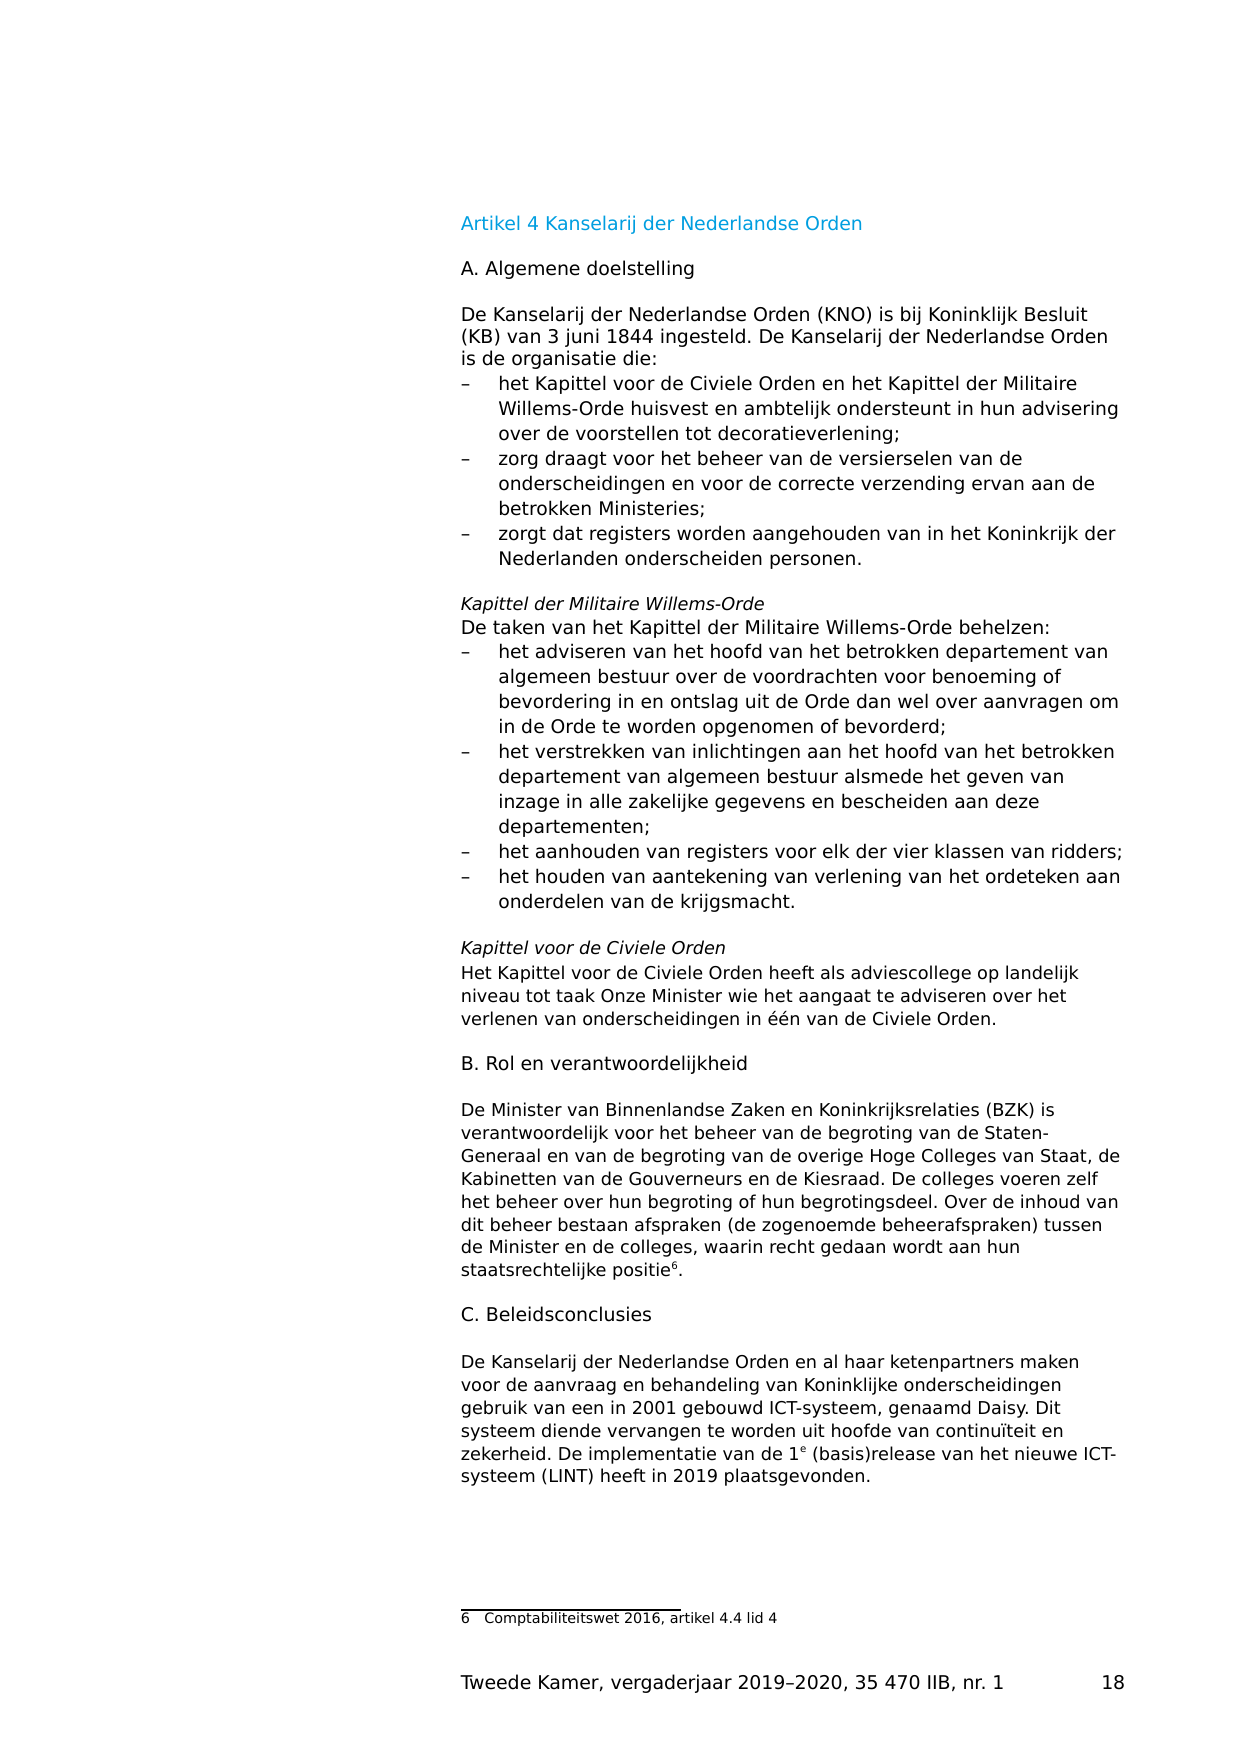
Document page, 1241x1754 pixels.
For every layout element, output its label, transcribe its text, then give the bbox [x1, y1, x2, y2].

title A. Algemene doelstelling [461, 258, 1125, 280]
text De taken van het Kapittel der Militaire Willems-Orde behelzen: [461, 617, 1125, 639]
text Het Kapittel voor de Civiele Orden heeft als adviescollege op landelijk niveau tot taak Onze Minister wie het aangaat te adviseren over het verlenen van onderscheidingen in één van de Civiele Orden. [461, 961, 1125, 1029]
list het verstrekken van inlichtingen aan het hoofd van het betrokken departement van algemeen bestuur alsmede het geven van inzage in alle zakelijke gegevens en bescheiden aan deze departementen; [461, 739, 1125, 839]
list het Kapittel voor de Civiele Orden en het Kapittel der Militaire Willems-Orde huisvest en ambtelijk ondersteunt in hun advisering over de voorstellen tot decoratieverlening; [461, 370, 1125, 445]
list zorgt dat registers worden aangehouden van in het Koninkrijk der Nederlanden onderscheiden personen. [461, 520, 1125, 570]
title Artikel 4 Kanselarij der Nederlandse Orden [461, 213, 1125, 235]
text De Minister van Binnenlandse Zaken en Koninkrijksrelaties (BZK) is verantwoordelijk voor het beheer van de begroting van de Staten-Generaal en van de begroting van de overige Hoge Colleges van Staat, de Kabinetten van de Gouverneurs en de Kiesraad. De colleges voeren zelf het beheer over hun begroting of hun begrotingsdeel. Over de inhoud van dit beheer bestaan afspraken (de zogenoemde beheerafspraken) tussen de Minister en de colleges, waarin recht gedaan wordt aan hun staatsrechtelijke positie. [461, 1098, 1125, 1281]
text De Kanselarij der Nederlandse Orden (KNO) is bij Koninklijk Besluit (KB) van 3 juni 1844 ingesteld. De Kanselarij der Nederlandse Orden is de organisatie die: [461, 304, 1125, 370]
text Kapittel voor de Civiele Orden [461, 936, 1125, 959]
text De Kanselarij der Nederlandse Orden en al haar ketenpartners maken voor de aanvraag en behandeling van Koninklijke onderscheidingen gebruik van een in 2001 gebouwd ICT-systeem, genaamd Daisy. Dit systeem diende vervangen te worden uit hoofde van continuïteit en zekerheid. De implementatie van de 1e (basis)release van het nieuwe ICT-systeem (LINT) heeft in 2019 plaatsgevonden. [461, 1350, 1125, 1487]
title B. Rol en verantwoordelijkheid [461, 1052, 1125, 1074]
list het houden van aantekening van verlening van het ordeteken aan onderdelen van de krijgsmacht. [461, 864, 1125, 914]
list zorg draagt voor het beheer van de versierselen van de onderscheidingen en voor de correcte verzending ervan aan de betrokken Ministeries; [461, 445, 1125, 520]
list het adviseren van het hoofd van het betrokken departement van algemeen bestuur over de voordrachten voor benoeming of bevordering in en ontslag uit de Orde dan wel over aanvragen om in de Orde te worden opgenomen of bevorderd; [461, 639, 1125, 739]
text Kapittel der Militaire Willems-Orde [461, 592, 1125, 615]
text __Comptabiliteitswet 2016, artikel 4.4 lid 4 [461, 1610, 1125, 1627]
title C. Beleidsconclusies [461, 1304, 1125, 1326]
list het aanhouden van registers voor elk der vier klassen van ridders; [461, 839, 1125, 864]
